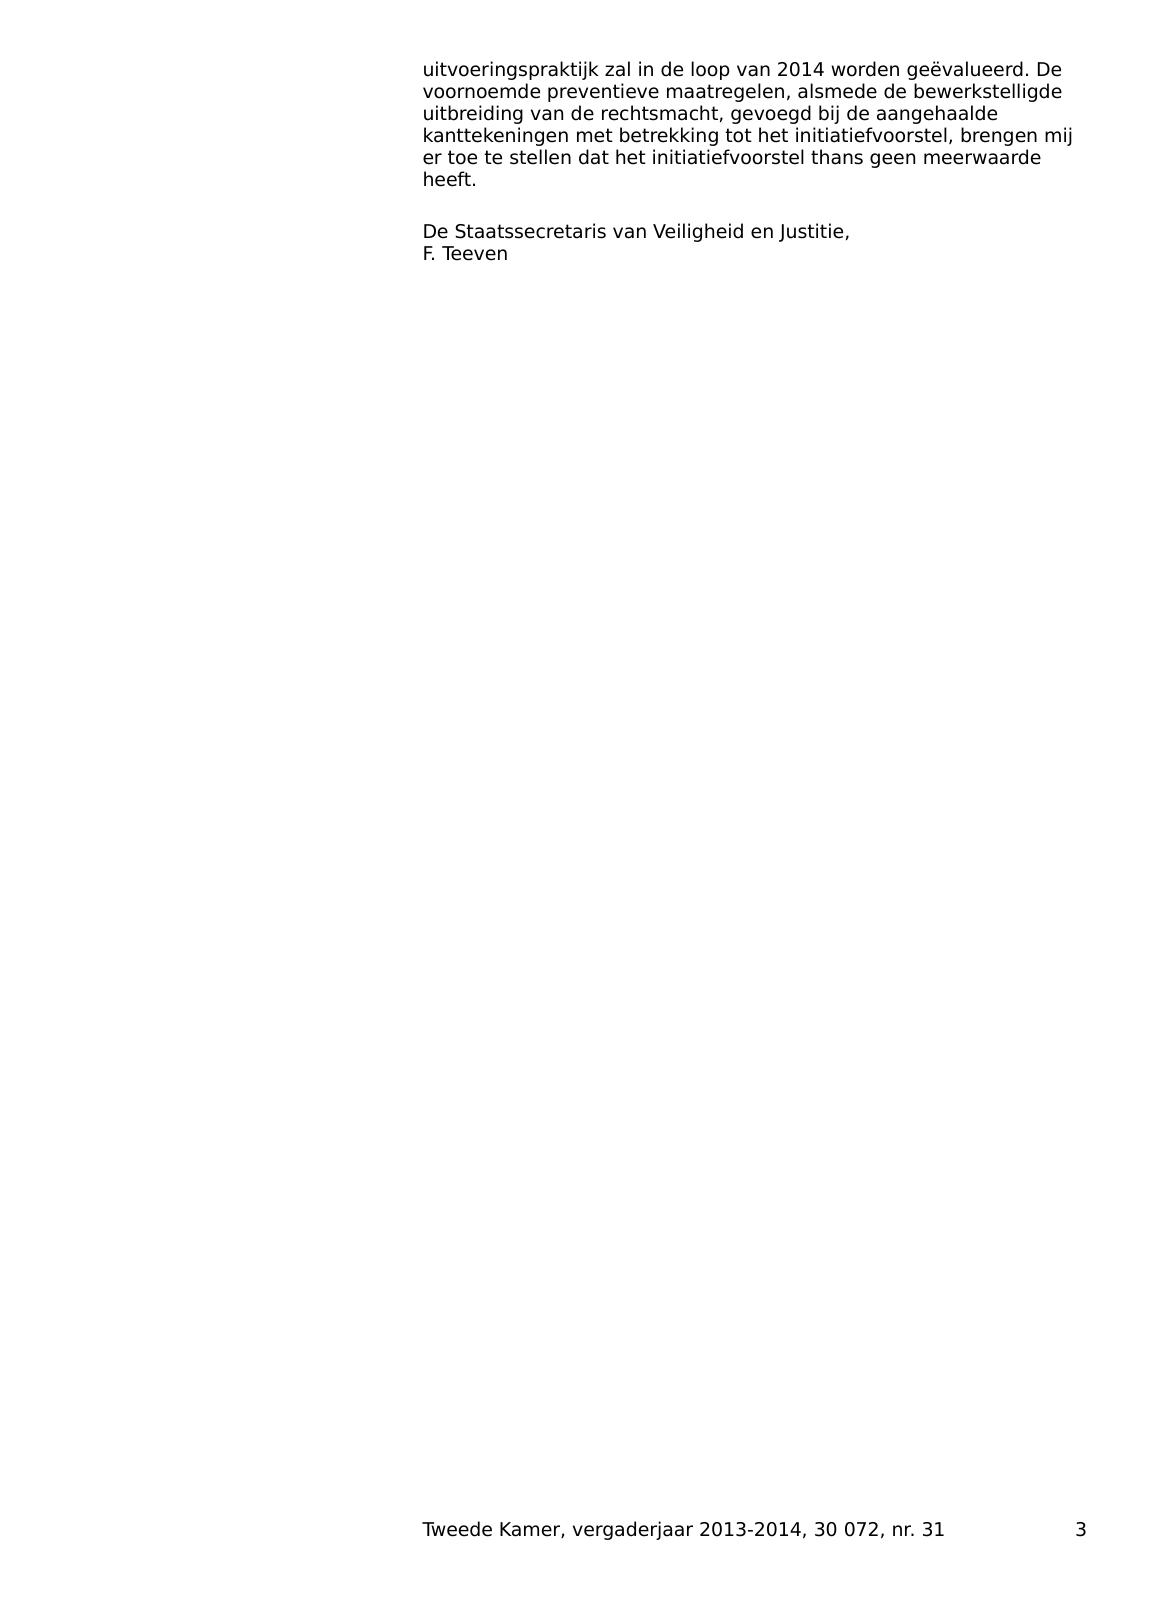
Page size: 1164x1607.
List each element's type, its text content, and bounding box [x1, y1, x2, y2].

text De Staatssecretaris van Veiligheid en Justitie, F. Teeven [422, 221, 1087, 265]
text uitvoeringspraktijk zal in de loop van 2014 worden geëvalueerd. De voornoemde preventieve maatregelen, alsmede de bewerkstelligde uitbreiding van de rechtsmacht, gevoegd bij de aangehaalde kanttekeningen met betrekking tot het initiatiefvoorstel, brengen mij er toe te stellen dat het initiatiefvoorstel thans geen meerwaarde heeft. [422, 59, 1087, 191]
